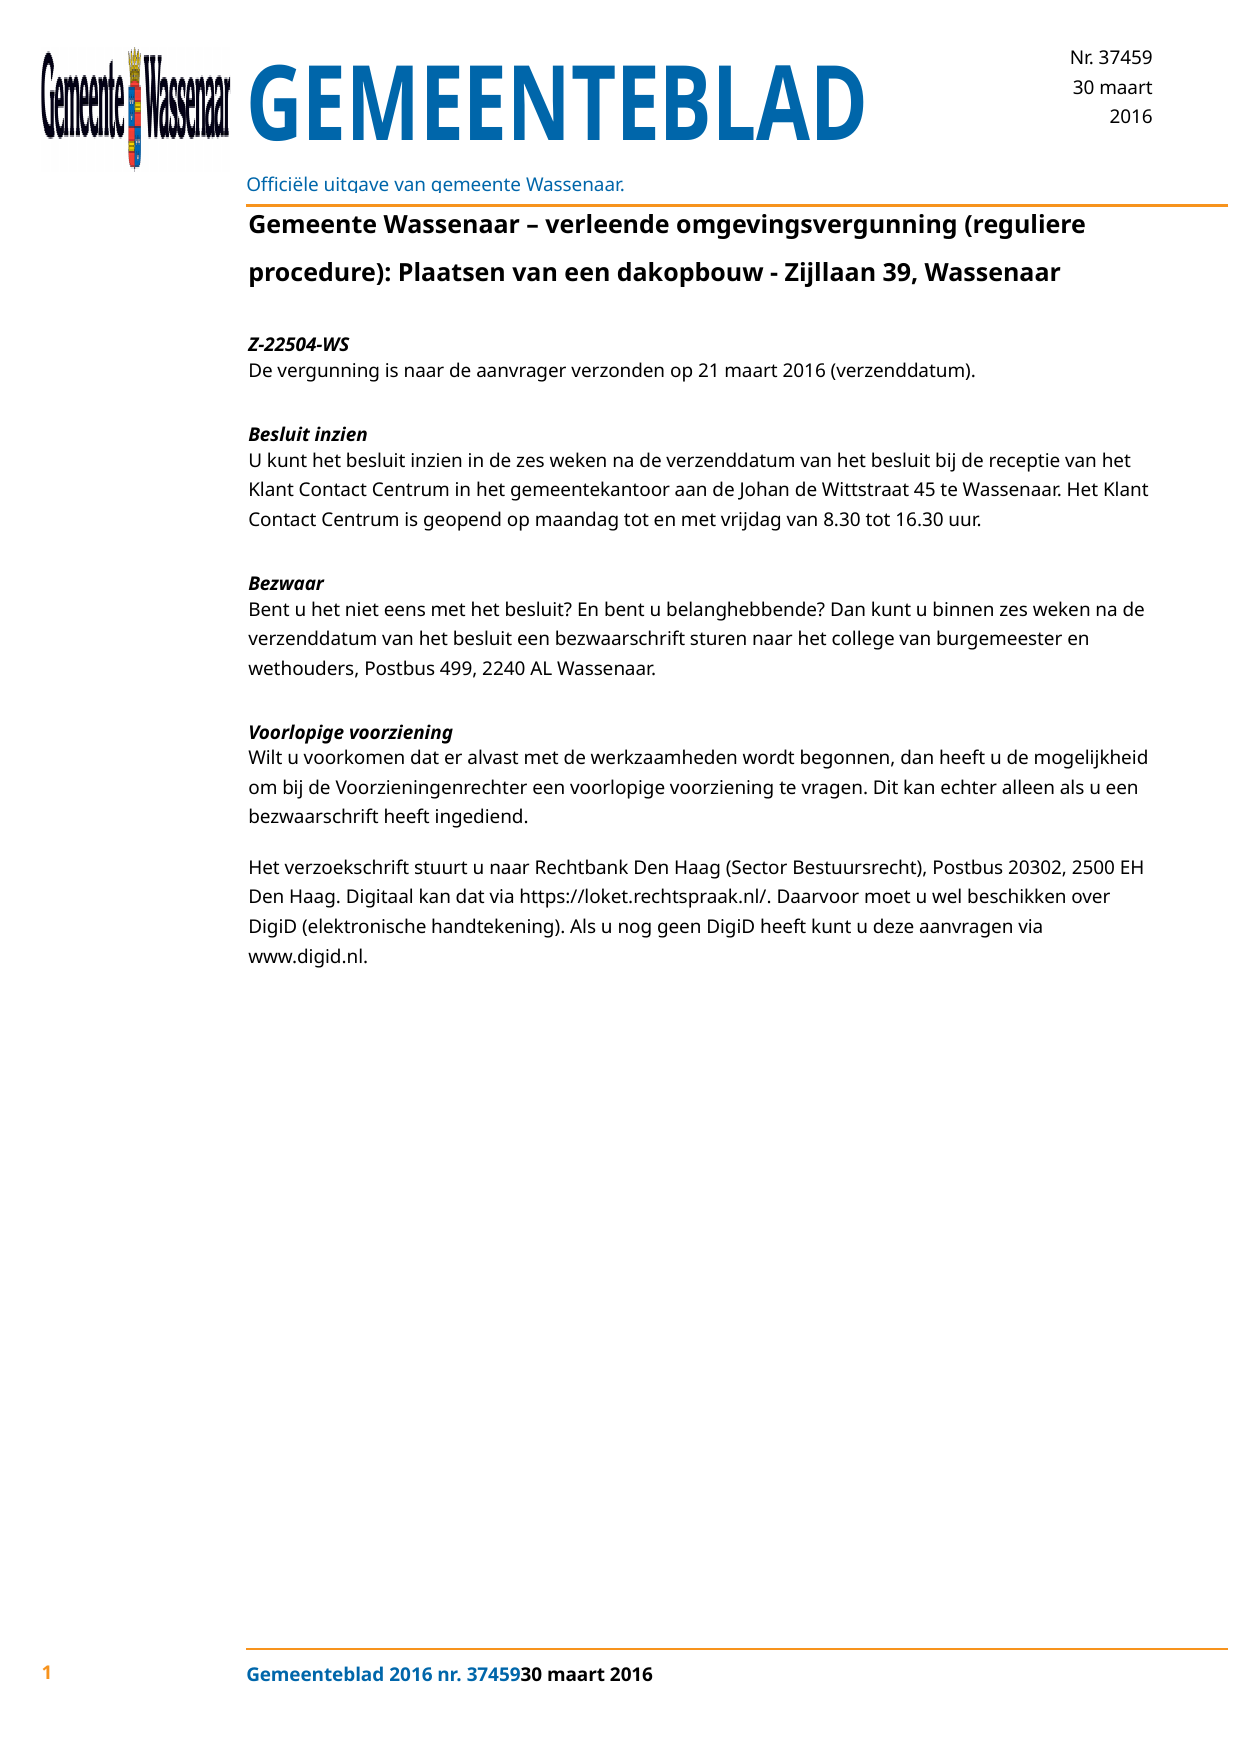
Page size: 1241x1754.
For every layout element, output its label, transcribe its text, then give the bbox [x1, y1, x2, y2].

text Voorlopige voorziening [248, 719, 1152, 744]
text Bezwaar [248, 570, 1152, 596]
text De vergunning is naar de aanvrager verzonden op 21 maart 2016 (verzenddatum). [248, 357, 1152, 383]
text Wilt u voorkomen dat er alvast met de werkzaamheden wordt begonnen, dan heeft u de mogelijkheid om bij de Voorzieningenrechter een voorlopige voorziening te vragen. Dit kan echter alleen als u een bezwaarschrift heeft ingediend. [248, 744, 1152, 829]
text U kunt het besluit inzien in de zes weken na de verzenddatum van het besluit bij de receptie van het Klant Contact Centrum in het gemeentekantoor aan de Johan de Wittstraat 45 te Wassenaar. Het Klant Contact Centrum is geopend op maandag tot en met vrijdag van 8.30 tot 16.30 uur. [248, 447, 1152, 532]
text Het verzoekschrift stuurt u naar Rechtbank Den Haag (Sector Bestuursrecht), Postbus 20302, 2500 EH Den Haag. Digitaal kan dat via https://loket.rechtspraak.nl/. Daarvoor moet u wel beschikken over DigiD (elektronische handtekening). Als u nog geen DigiD heeft kunt u deze aanvragen via www.digid.nl. [248, 854, 1152, 969]
text Gemeente Wassenaar – verleende omgevingsvergunning (reguliere procedure): Plaatsen van een dakopbouw - Zijllaan 39, Wassenaar [248, 207, 1152, 288]
text Z-22504-WS [248, 331, 1152, 357]
text Bent u het niet eens met het besluit? En bent u belanghebbende? Dan kunt u binnen zes weken na de verzenddatum van het besluit een bezwaarschrift sturen naar het college van burgemeester en wethouders, Postbus 499, 2240 AL Wassenaar. [248, 596, 1152, 681]
text Besluit inzien [248, 421, 1152, 447]
picture [41, 47, 231, 172]
